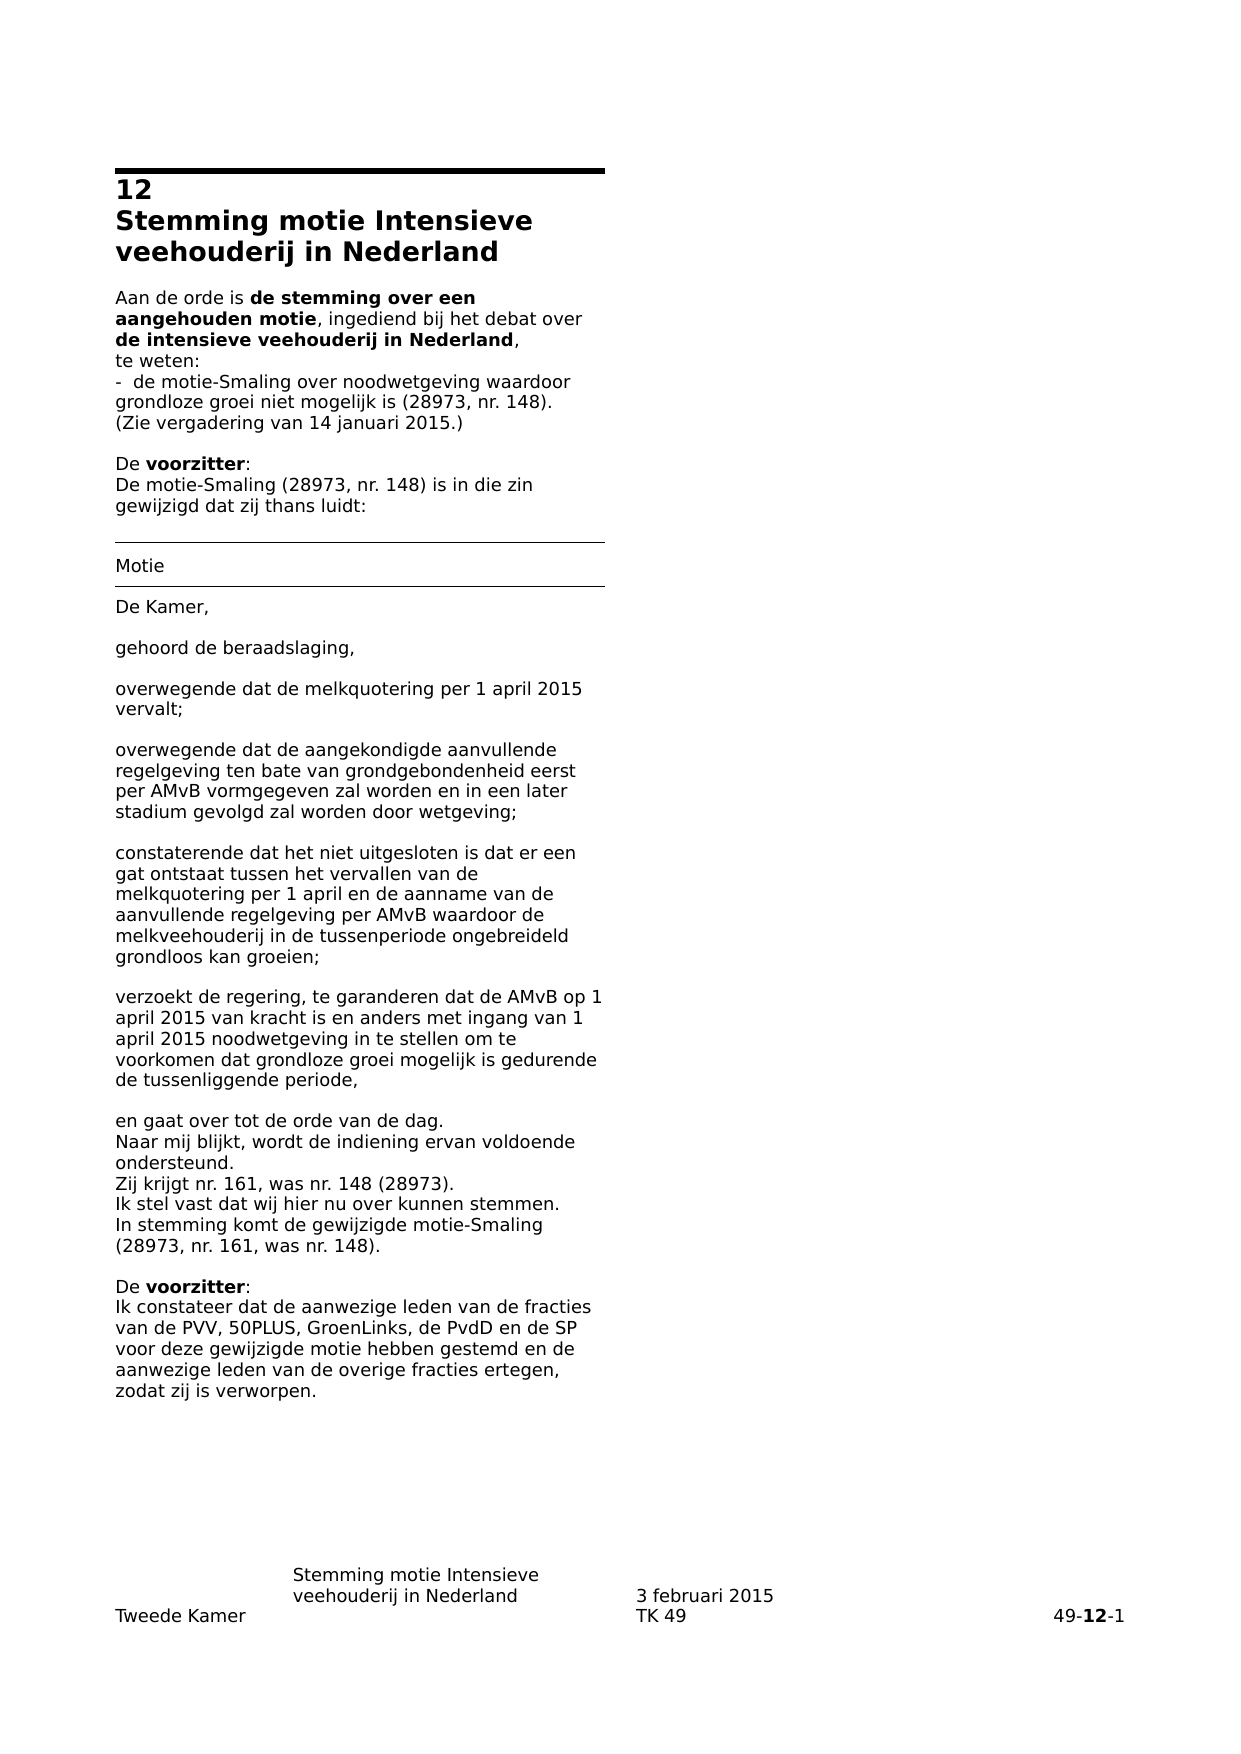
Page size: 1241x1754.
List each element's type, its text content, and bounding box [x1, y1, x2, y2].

text overwegende dat de aangekondigde aanvullende regelgeving ten bate van grondgebondenheid eerst per AMvB vormgegeven zal worden en in een later stadium gevolgd zal worden door wetgeving; [115, 740, 605, 823]
text gehoord de beraadslaging, [115, 638, 605, 658]
title 12 Stemming motie Intensieve veehouderij in Nederland [115, 174, 605, 268]
text overwegende dat de melkquotering per 1 april 2015 vervalt; [115, 678, 605, 720]
text De voorzitter: [115, 454, 605, 475]
text en gaat over tot de orde van de dag. [115, 1111, 605, 1132]
text Naar mij blijkt, wordt de indiening ervan voldoende ondersteund. [115, 1132, 605, 1173]
list de motie-Smaling over noodwetgeving waardoor grondloze groei niet mogelijk is (28973, nr. 148). [115, 371, 605, 413]
text Zij krijgt nr. 161, was nr. 148 (28973). [115, 1173, 605, 1194]
text De voorzitter: [115, 1277, 605, 1297]
text te weten: [115, 351, 605, 371]
text (Zie vergadering van 14 januari 2015.) [115, 413, 605, 434]
text De motie-Smaling (28973, nr. 148) is in die zin gewijzigd dat zij thans luidt: [115, 475, 605, 516]
text Aan de orde is de stemming over een aangehouden motie, ingediend bij het debat over de intensieve veehouderij in Nederland, [115, 288, 605, 351]
text Motie [115, 556, 605, 577]
text In stemming komt de gewijzigde motie-Smaling (28973, nr. 161, was nr. 148). [115, 1215, 605, 1257]
text Ik constateer dat de aanwezige leden van de fracties van de PVV, 50PLUS, GroenLinks, de PvdD en de SP voor deze gewijzigde motie hebben gestemd en de aanwezige leden van de overige fracties ertegen, zodat zij is verworpen. [115, 1297, 605, 1401]
text Ik stel vast dat wij hier nu over kunnen stemmen. [115, 1194, 605, 1215]
text verzoekt de regering, te garanderen dat de AMvB op 1 april 2015 van kracht is en anders met ingang van 1 april 2015 noodwetgeving in te stellen om te voorkomen dat grondloze groei mogelijk is gedurende de tussenliggende periode, [115, 987, 605, 1091]
text De Kamer, [115, 597, 605, 618]
text constaterende dat het niet uitgesloten is dat er een gat ontstaat tussen het vervallen van de melkquotering per 1 april en de aanname van de aanvullende regelgeving per AMvB waardoor de melkveehouderij in de tussenperiode ongebreideld grondloos kan groeien; [115, 843, 605, 967]
